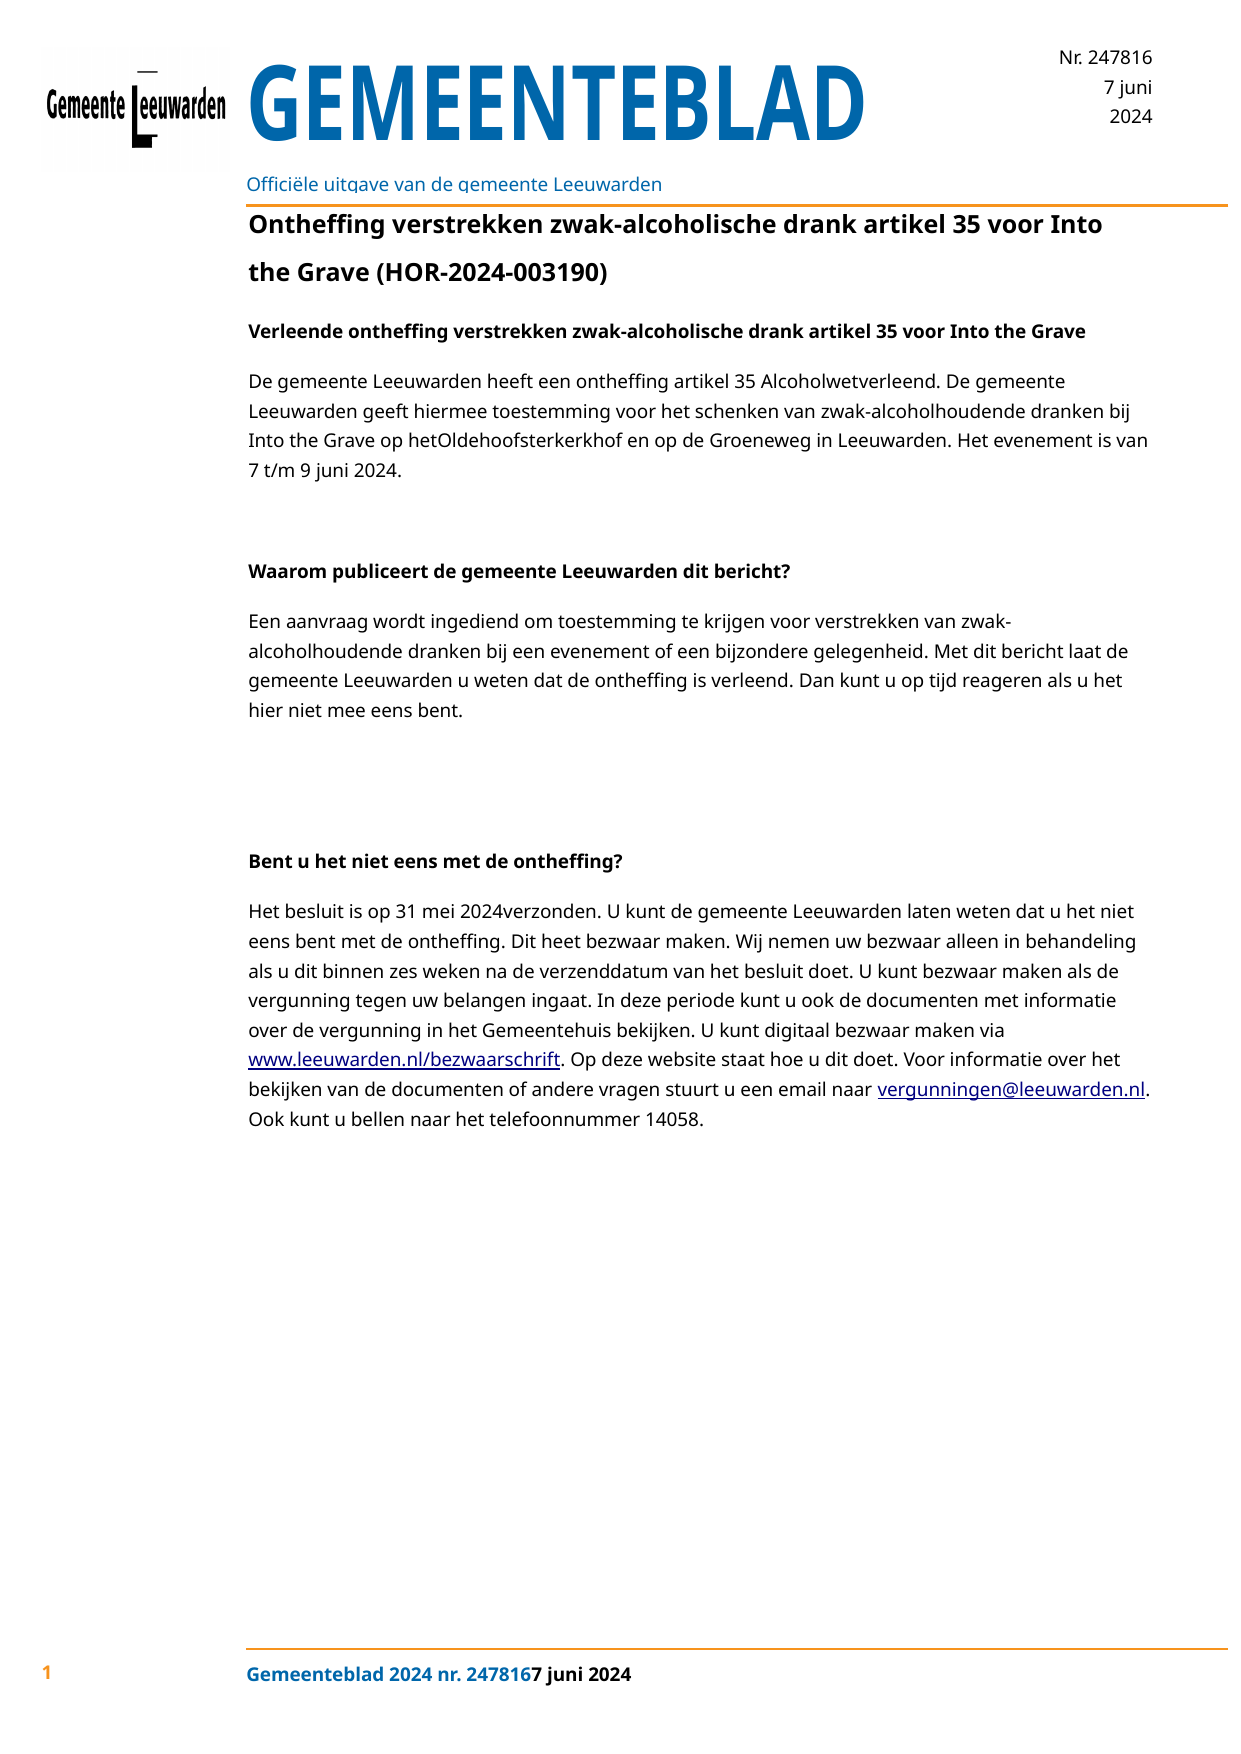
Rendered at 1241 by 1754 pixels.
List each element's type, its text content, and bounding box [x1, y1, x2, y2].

picture [41, 47, 231, 172]
text Ontheffing verstrekken zwak-alcoholische drank artikel 35 voor Into the Grave (HOR-2024-003190) [248, 207, 1152, 288]
text Verleende ontheffing verstrekken zwak-alcoholische drank artikel 35 voor Into the Grave [248, 318, 1152, 344]
text Bent u het niet eens met de ontheffing? [248, 848, 1152, 874]
text Een aanvraag wordt ingediend om toestemming te krijgen voor verstrekken van zwak-alcoholhoudende dranken bij een evenement of een bijzondere gelegenheid. Met dit bericht laat de gemeente Leeuwarden u weten dat de ontheffing is verleend. Dan kunt u op tijd reageren als u het hier niet mee eens bent. [248, 608, 1152, 723]
text Waarom publiceert de gemeente Leeuwarden dit bericht? [248, 558, 1152, 584]
text De gemeente Leeuwarden heeft een ontheffing artikel 35 Alcoholwetverleend. De gemeente Leeuwarden geeft hiermee toestemming voor het schenken van zwak-alcoholhoudende dranken bij Into the Grave op hetOldehoofsterkerkhof en op de Groeneweg in Leeuwarden. Het evenement is van 7 t/m 9 juni 2024. [248, 368, 1152, 483]
text Het besluit is op 31 mei 2024verzonden. U kunt de gemeente Leeuwarden laten weten dat u het niet eens bent met de ontheffing. Dit heet bezwaar maken. Wij nemen uw bezwaar alleen in behandeling als u dit binnen zes weken na de verzenddatum van het besluit doet. U kunt bezwaar maken als de vergunning tegen uw belangen ingaat. In deze periode kunt u ook de documenten met informatie over de vergunning in het Gemeentehuis bekijken. U kunt digitaal bezwaar maken via www.leeuwarden.nl/bezwaarschrift. Op deze website staat hoe u dit doet. Voor informatie over het bekijken van de documenten of andere vragen stuurt u een email naar vergunningen@leeuwarden.nl. Ook kunt u bellen naar het telefoonnummer 14058. [248, 899, 1152, 1132]
